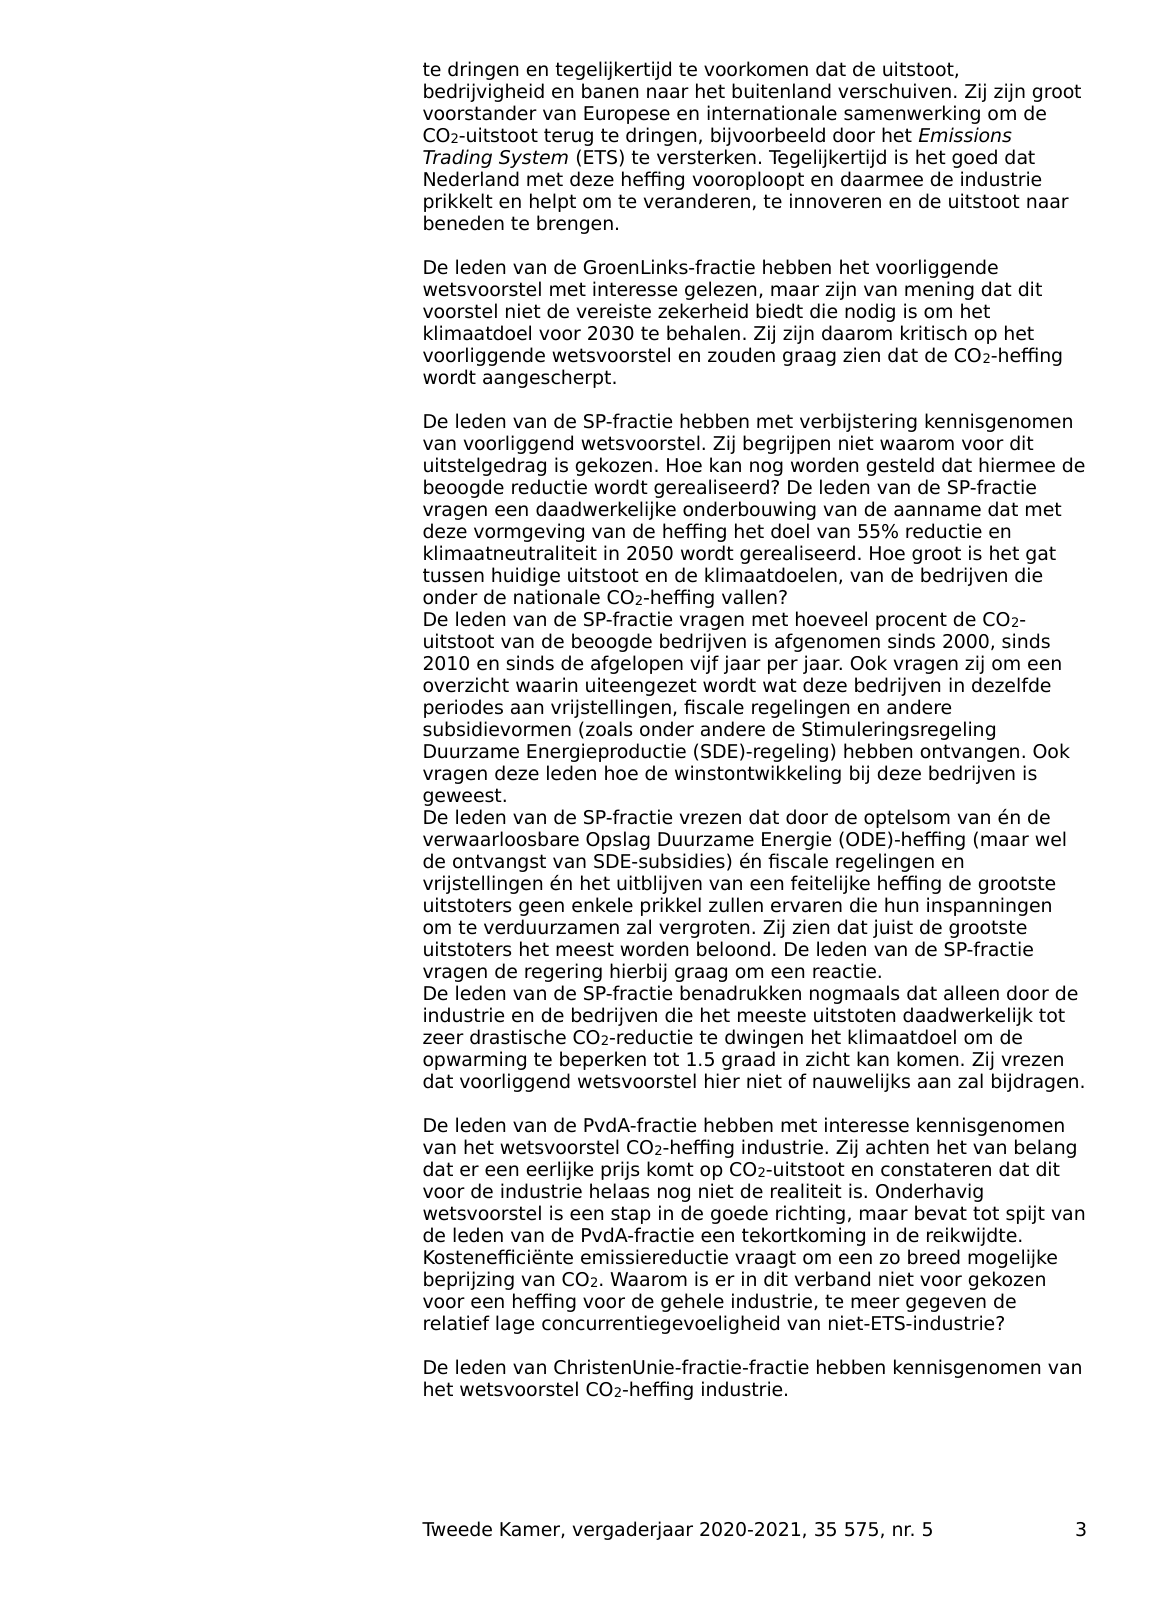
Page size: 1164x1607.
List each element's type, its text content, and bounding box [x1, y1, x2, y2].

text De leden van de SP-fractie benadrukken nogmaals dat alleen door de industrie en de bedrijven die het meeste uitstoten daadwerkelijk tot zeer drastische CO2-reductie te dwingen het klimaatdoel om de opwarming te beperken tot 1.5 graad in zicht kan komen. Zij vrezen dat voorliggend wetsvoorstel hier niet of nauwelijks aan zal bijdragen. [422, 983, 1087, 1092]
text De leden van de GroenLinks-fractie hebben het voorliggende wetsvoorstel met interesse gelezen, maar zijn van mening dat dit voorstel niet de vereiste zekerheid biedt die nodig is om het klimaatdoel voor 2030 te behalen. Zij zijn daarom kritisch op het voorliggende wetsvoorstel en zouden graag zien dat de CO2-heffing wordt aangescherpt. [422, 257, 1087, 389]
text De leden van ChristenUnie-fractie-fractie hebben kennisgenomen van het wetsvoorstel CO2-heffing industrie. [422, 1357, 1087, 1401]
text De leden van de PvdA-fractie hebben met interesse kennisgenomen van het wetsvoorstel CO2-heffing industrie. Zij achten het van belang dat er een eerlijke prijs komt op CO2-uitstoot en constateren dat dit voor de industrie helaas nog niet de realiteit is. Onderhavig wetsvoorstel is een stap in de goede richting, maar bevat tot spijt van de leden van de PvdA-fractie een tekortkoming in de reikwijdte. Kostenefficiënte emissiereductie vraagt om een zo breed mogelijke beprijzing van CO2. Waarom is er in dit verband niet voor gekozen voor een heffing voor de gehele industrie, te meer gegeven de relatief lage concurrentiegevoeligheid van niet-ETS-industrie? [422, 1115, 1087, 1334]
text De leden van de SP-fractie vragen met hoeveel procent de CO2-uitstoot van de beoogde bedrijven is afgenomen sinds 2000, sinds 2010 en sinds de afgelopen vijf jaar per jaar. Ook vragen zij om een overzicht waarin uiteengezet wordt wat deze bedrijven in dezelfde periodes aan vrijstellingen, fiscale regelingen en andere subsidievormen (zoals onder andere de Stimuleringsregeling Duurzame Energieproductie (SDE)-regeling) hebben ontvangen. Ook vragen deze leden hoe de winstontwikkeling bij deze bedrijven is geweest. [422, 609, 1087, 807]
text te dringen en tegelijkertijd te voorkomen dat de uitstoot, bedrijvigheid en banen naar het buitenland verschuiven. Zij zijn groot voorstander van Europese en internationale samenwerking om de CO2-uitstoot terug te dringen, bijvoorbeeld door het Emissions Trading System (ETS) te versterken. Tegelijkertijd is het goed dat Nederland met deze heffing vooroploopt en daarmee de industrie prikkelt en helpt om te veranderen, te innoveren en de uitstoot naar beneden te brengen. [422, 59, 1087, 235]
text De leden van de SP-fractie vrezen dat door de optelsom van én de verwaarloosbare Opslag Duurzame Energie (ODE)-heffing (maar wel de ontvangst van SDE-subsidies) én fiscale regelingen en vrijstellingen én het uitblijven van een feitelijke heffing de grootste uitstoters geen enkele prikkel zullen ervaren die hun inspanningen om te verduurzamen zal vergroten. Zij zien dat juist de grootste uitstoters het meest worden beloond. De leden van de SP-fractie vragen de regering hierbij graag om een reactie. [422, 807, 1087, 983]
text De leden van de SP-fractie hebben met verbijstering kennisgenomen van voorliggend wetsvoorstel. Zij begrijpen niet waarom voor dit uitstelgedrag is gekozen. Hoe kan nog worden gesteld dat hiermee de beoogde reductie wordt gerealiseerd? De leden van de SP-fractie vragen een daadwerkelijke onderbouwing van de aanname dat met deze vormgeving van de heffing het doel van 55% reductie en klimaatneutraliteit in 2050 wordt gerealiseerd. Hoe groot is het gat tussen huidige uitstoot en de klimaatdoelen, van de bedrijven die onder de nationale CO2-heffing vallen? [422, 411, 1087, 609]
